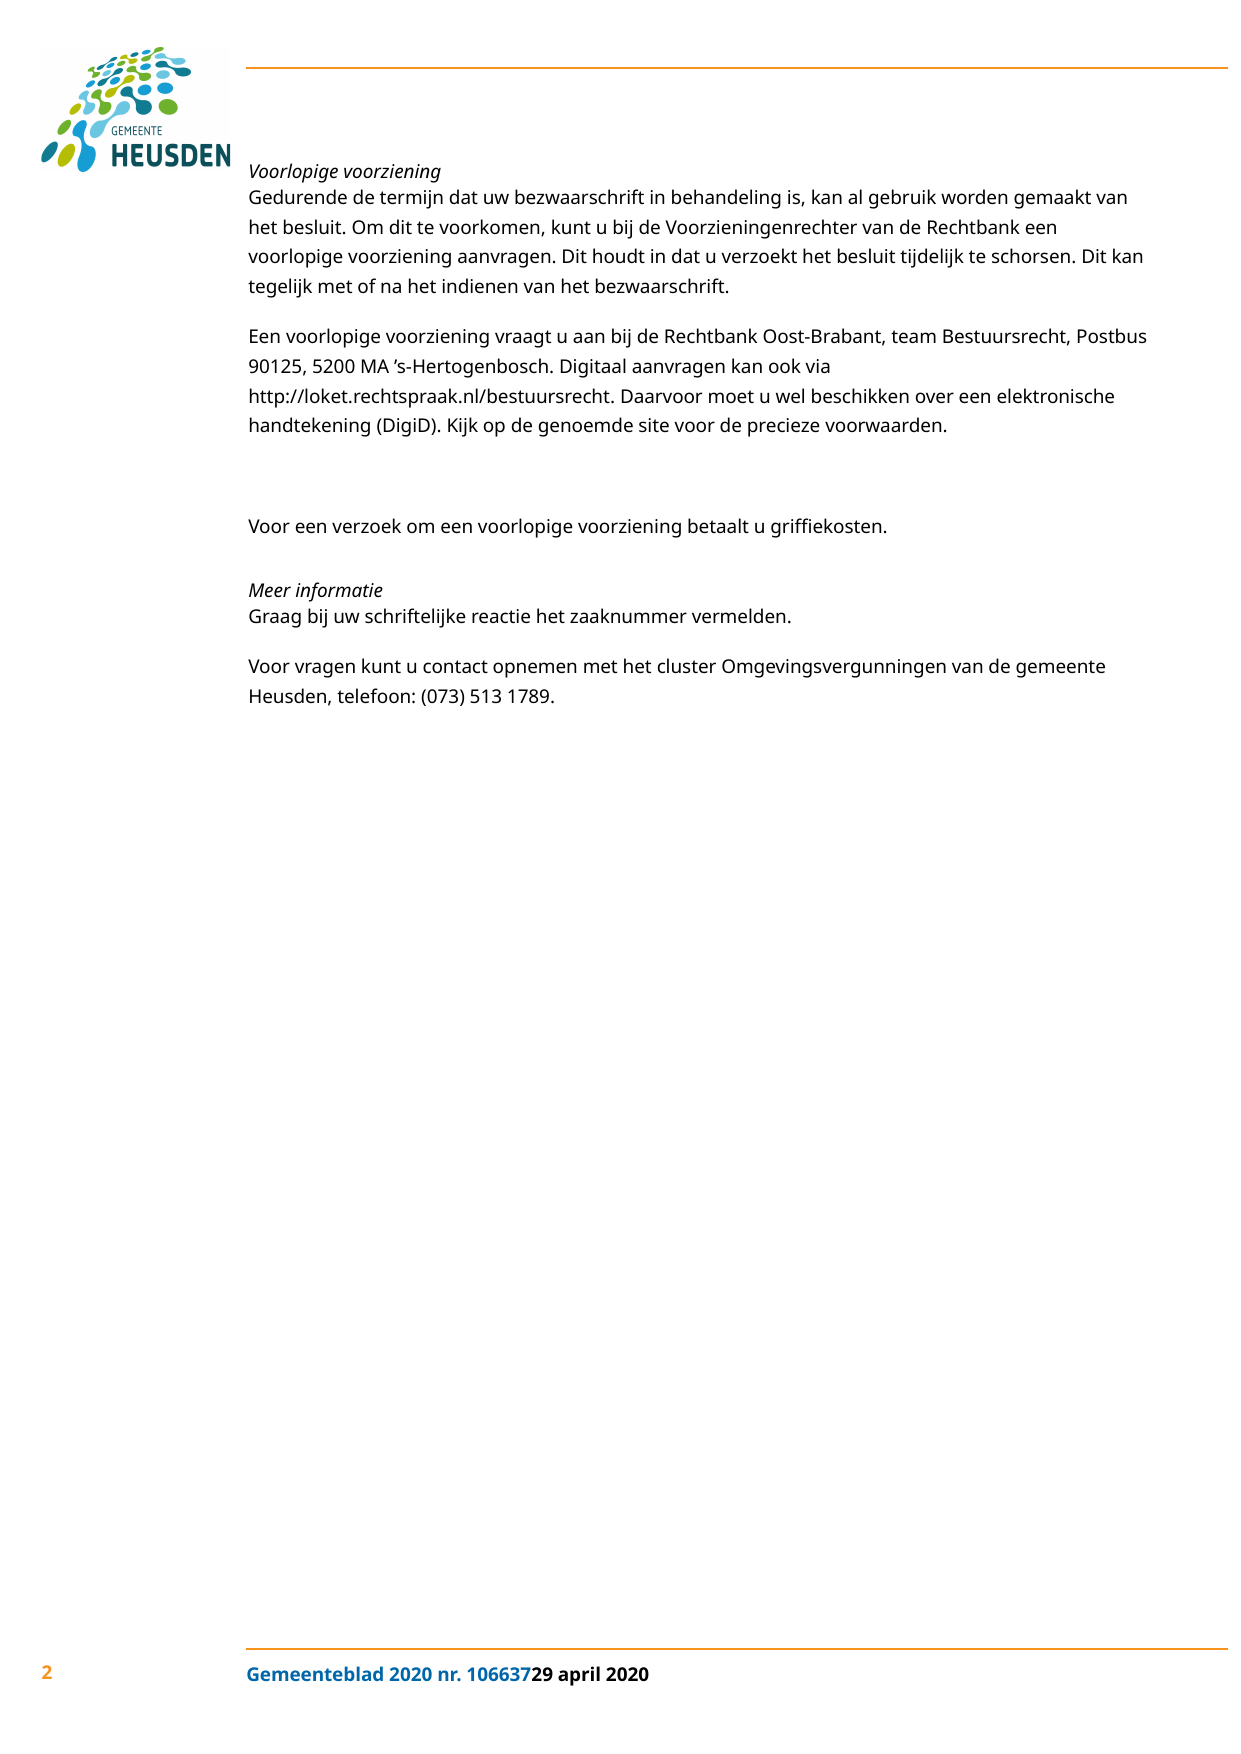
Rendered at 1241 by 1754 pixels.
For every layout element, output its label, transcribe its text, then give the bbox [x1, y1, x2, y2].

text Meer informatie [248, 577, 1152, 603]
text Graag bij uw schriftelijke reactie het zaaknummer vermelden. [248, 603, 1152, 629]
text Gedurende de termijn dat uw bezwaarschrift in behandeling is, kan al gebruik worden gemaakt van het besluit. Om dit te voorkomen, kunt u bij de Voorzieningenrechter van de Rechtbank een voorlopige voorziening aanvragen. Dit houdt in dat u verzoekt het besluit tijdelijk te schorsen. Dit kan tegelijk met of na het indienen van het bezwaarschrift. [248, 184, 1152, 299]
picture [41, 47, 231, 172]
text Voorlopige voorziening [248, 159, 1152, 184]
text Een voorlopige voorziening vraagt u aan bij de Rechtbank Oost-Brabant, team Bestuursrecht, Postbus 90125, 5200 MA ’s-Hertogenbosch. Digitaal aanvragen kan ook via http://loket.rechtspraak.nl/bestuursrecht. Daarvoor moet u wel beschikken over een elektronische handtekening (DigiD). Kijk op de genoemde site voor de precieze voorwaarden. [248, 324, 1152, 438]
text Voor vragen kunt u contact opnemen met het cluster Omgevingsvergunningen van de gemeente Heusden, telefoon: (073) 513 1789. [248, 653, 1152, 709]
text Voor een verzoek om een voorlopige voorziening betaalt u griffiekosten. [248, 513, 1152, 539]
